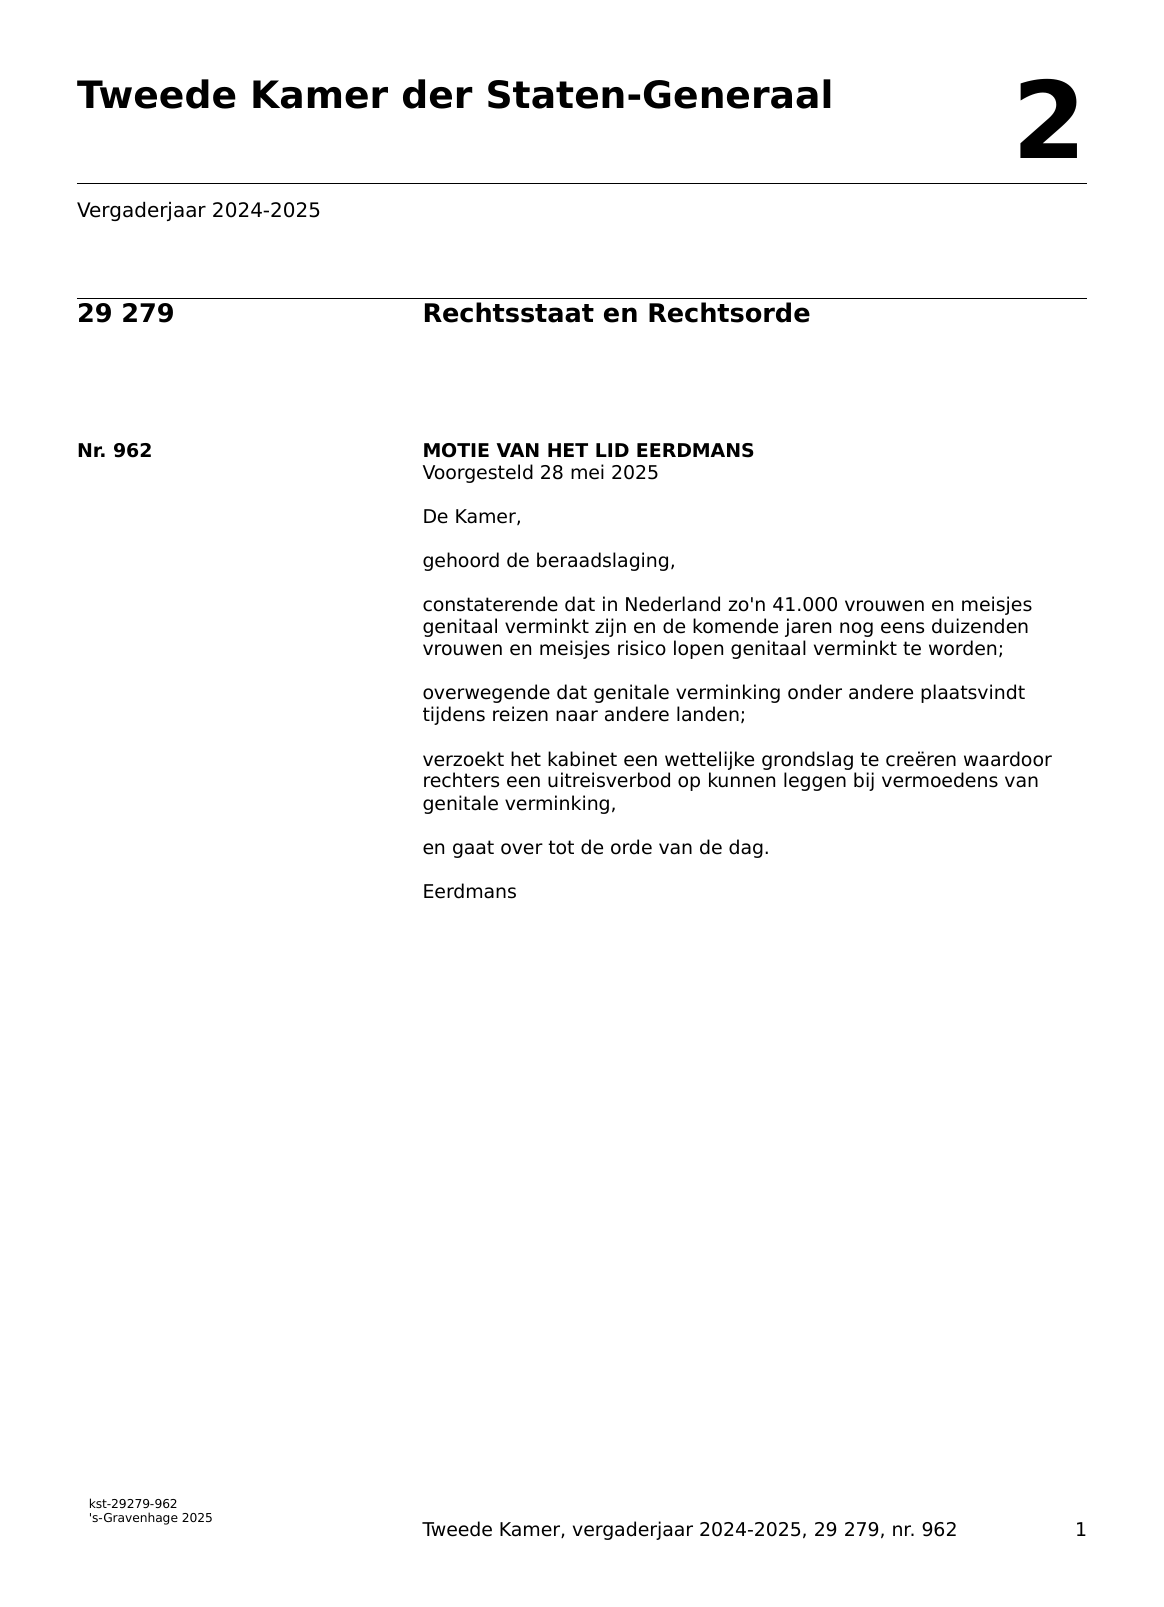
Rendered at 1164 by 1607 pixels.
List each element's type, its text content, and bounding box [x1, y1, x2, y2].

text overwegende dat genitale verminking onder andere plaatsvindt tijdens reizen naar andere landen; [422, 682, 1087, 726]
text constaterende dat in Nederland zo'n 41.000 vrouwen en meisjes genitaal verminkt zijn en de komende jaren nog eens duizenden vrouwen en meisjes risico lopen genitaal verminkt te worden; [422, 594, 1087, 660]
text verzoekt het kabinet een wettelijke grondslag te creëren waardoor rechters een uitreisverbod op kunnen leggen bij vermoedens van genitale verminking, [422, 748, 1087, 814]
table_cell Vergaderjaar 2024-2025 [77, 184, 1087, 298]
text De Kamer, [422, 506, 1087, 528]
text Eerdmans [422, 881, 1087, 903]
subtitle 29 279 Rechtsstaat en Rechtsorde [77, 299, 1087, 329]
table_header 2 [886, 59, 1087, 183]
text en gaat over tot de orde van de dag. [422, 837, 1087, 858]
text gehoord de beraadslaging, [422, 550, 1087, 572]
text Voorgesteld 28 mei 2025 [422, 462, 1087, 484]
text kst-29279-962 [88, 1497, 323, 1511]
subtitle Nr. 962 MOTIE VAN HET LID EERDMANS [77, 440, 1087, 462]
text 's-Gravenhage 2025 [88, 1511, 323, 1525]
table_header Tweede Kamer der Staten-Generaal [77, 59, 886, 183]
